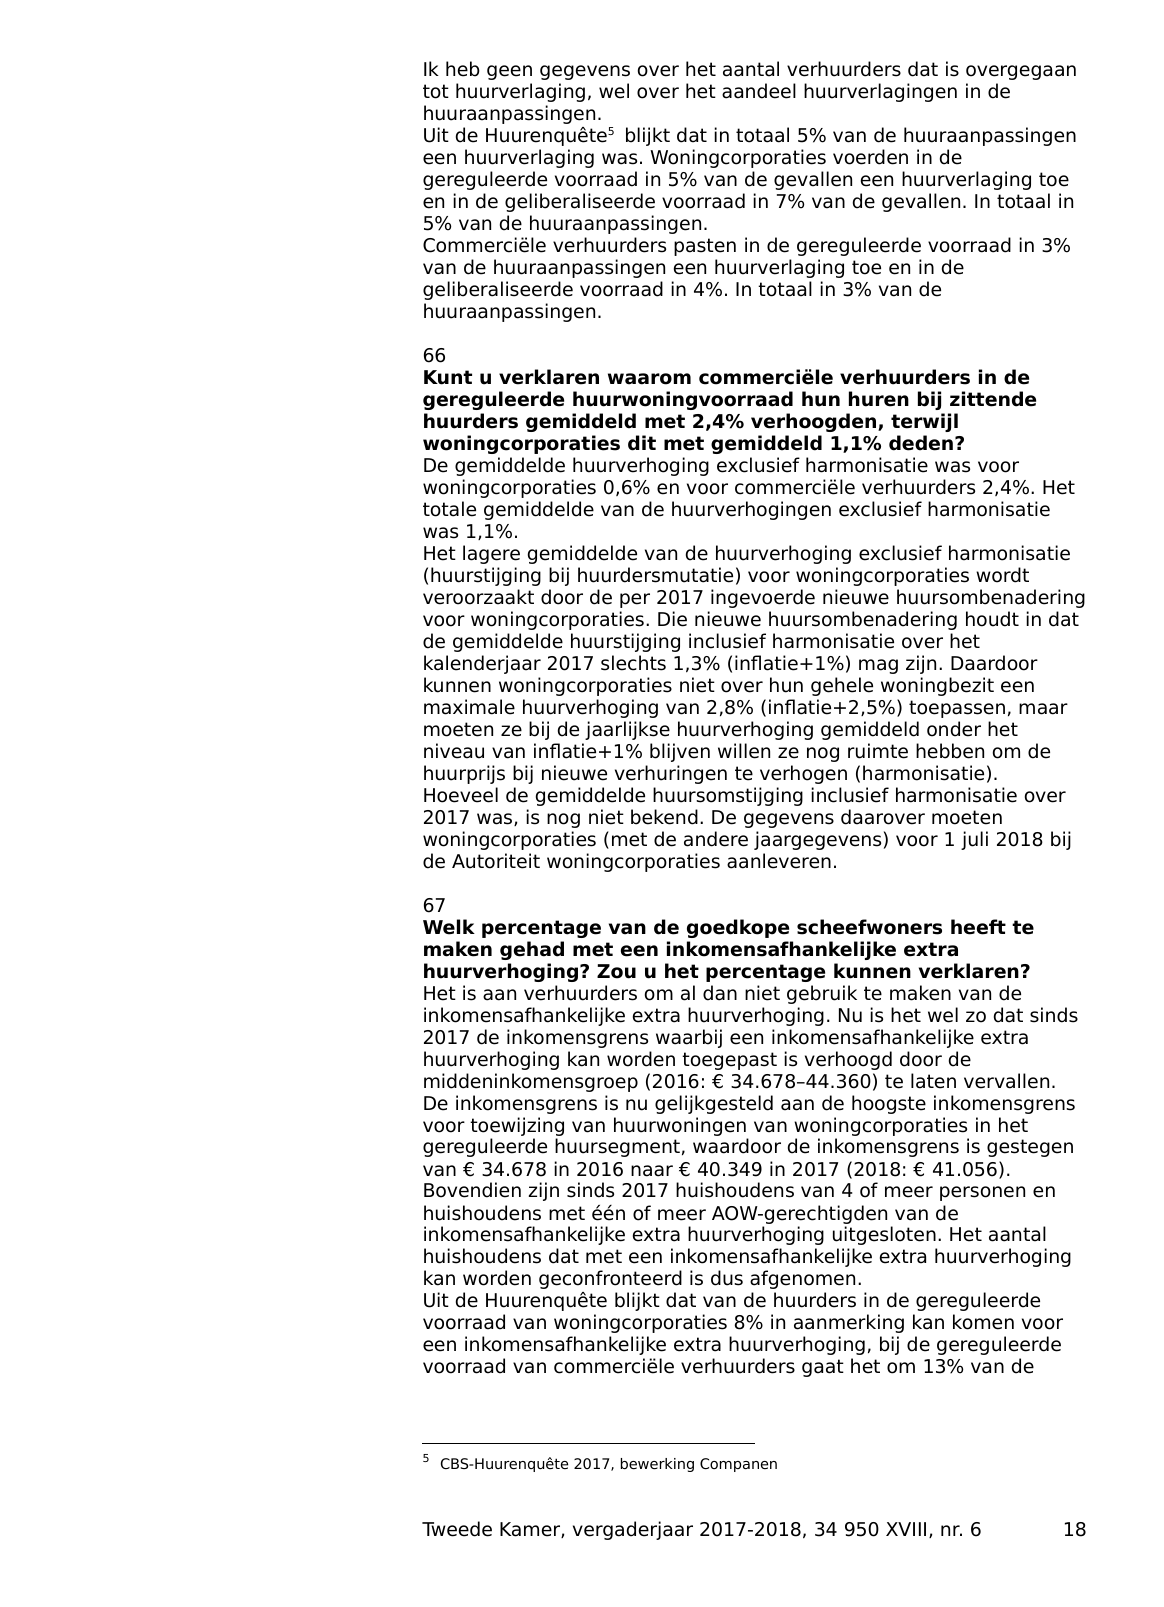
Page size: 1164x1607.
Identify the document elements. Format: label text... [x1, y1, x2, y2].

text Het is aan verhuurders om al dan niet gebruik te maken van de inkomensafhankelijke extra huurverhoging. Nu is het wel zo dat sinds 2017 de inkomensgrens waarbij een inkomensafhankelijke extra huurverhoging kan worden toegepast is verhoogd door de middeninkomensgroep (2016: € 34.678–44.360) te laten vervallen. De inkomensgrens is nu gelijkgesteld aan de hoogste inkomensgrens voor toewijzing van huurwoningen van woningcorporaties in het gereguleerde huursegment, waardoor de inkomensgrens is gestegen van € 34.678 in 2016 naar € 40.349 in 2017 (2018: € 41.056). Bovendien zijn sinds 2017 huishoudens van 4 of meer personen en huishoudens met één of meer AOW-gerechtigden van de inkomensafhankelijke extra huurverhoging uitgesloten. Het aantal huishoudens dat met een inkomensafhankelijke extra huurverhoging kan worden geconfronteerd is dus afgenomen. [422, 983, 1087, 1290]
text Uit de Huurenquête blijkt dat van de huurders in de gereguleerde voorraad van woningcorporaties 8% in aanmerking kan komen voor een inkomensafhankelijke extra huurverhoging, bij de gereguleerde voorraad van commerciële verhuurders gaat het om 13% van de [422, 1290, 1087, 1378]
text Welk percentage van de goedkope scheefwoners heeft te maken gehad met een inkomensafhankelijke extra huurverhoging? Zou u het percentage kunnen verklaren? [422, 917, 1087, 983]
text Hoeveel de gemiddelde huursomstijging inclusief harmonisatie over 2017 was, is nog niet bekend. De gegevens daarover moeten woningcorporaties (met de andere jaargegevens) voor 1 juli 2018 bij de Autoriteit woningcorporaties aanleveren. [422, 784, 1087, 872]
text CBS-Huurenquête 2017, bewerking Companen [422, 1452, 1087, 1474]
text De gemiddelde huurverhoging exclusief harmonisatie was voor woningcorporaties 0,6% en voor commerciële verhuurders 2,4%. Het totale gemiddelde van de huurverhogingen exclusief harmonisatie was 1,1%. [422, 455, 1087, 543]
text 67 [422, 895, 1087, 917]
text Ik heb geen gegevens over het aantal verhuurders dat is overgegaan tot huurverlaging, wel over het aandeel huurverlagingen in de huuraanpassingen. [422, 59, 1087, 125]
text Commerciële verhuurders pasten in de gereguleerde voorraad in 3% van de huuraanpassingen een huurverlaging toe en in de geliberaliseerde voorraad in 4%. In totaal in 3% van de huuraanpassingen. [422, 235, 1087, 323]
text 66 [422, 345, 1087, 367]
text Kunt u verklaren waarom commerciële verhuurders in de gereguleerde huurwoningvoorraad hun huren bij zittende huurders gemiddeld met 2,4% verhoogden, terwijl woningcorporaties dit met gemiddeld 1,1% deden? [422, 367, 1087, 455]
text Uit de Huurenquête blijkt dat in totaal 5% van de huuraanpassingen een huurverlaging was. Woningcorporaties voerden in de gereguleerde voorraad in 5% van de gevallen een huurverlaging toe en in de geliberaliseerde voorraad in 7% van de gevallen. In totaal in 5% van de huuraanpassingen. [422, 125, 1087, 235]
text Het lagere gemiddelde van de huurverhoging exclusief harmonisatie (huurstijging bij huurdersmutatie) voor woningcorporaties wordt veroorzaakt door de per 2017 ingevoerde nieuwe huursombenadering voor woningcorporaties. Die nieuwe huursombenadering houdt in dat de gemiddelde huurstijging inclusief harmonisatie over het kalenderjaar 2017 slechts 1,3% (inflatie+1%) mag zijn. Daardoor kunnen woningcorporaties niet over hun gehele woningbezit een maximale huurverhoging van 2,8% (inflatie+2,5%) toepassen, maar moeten ze bij de jaarlijkse huurverhoging gemiddeld onder het niveau van inflatie+1% blijven willen ze nog ruimte hebben om de huurprijs bij nieuwe verhuringen te verhogen (harmonisatie). [422, 543, 1087, 784]
